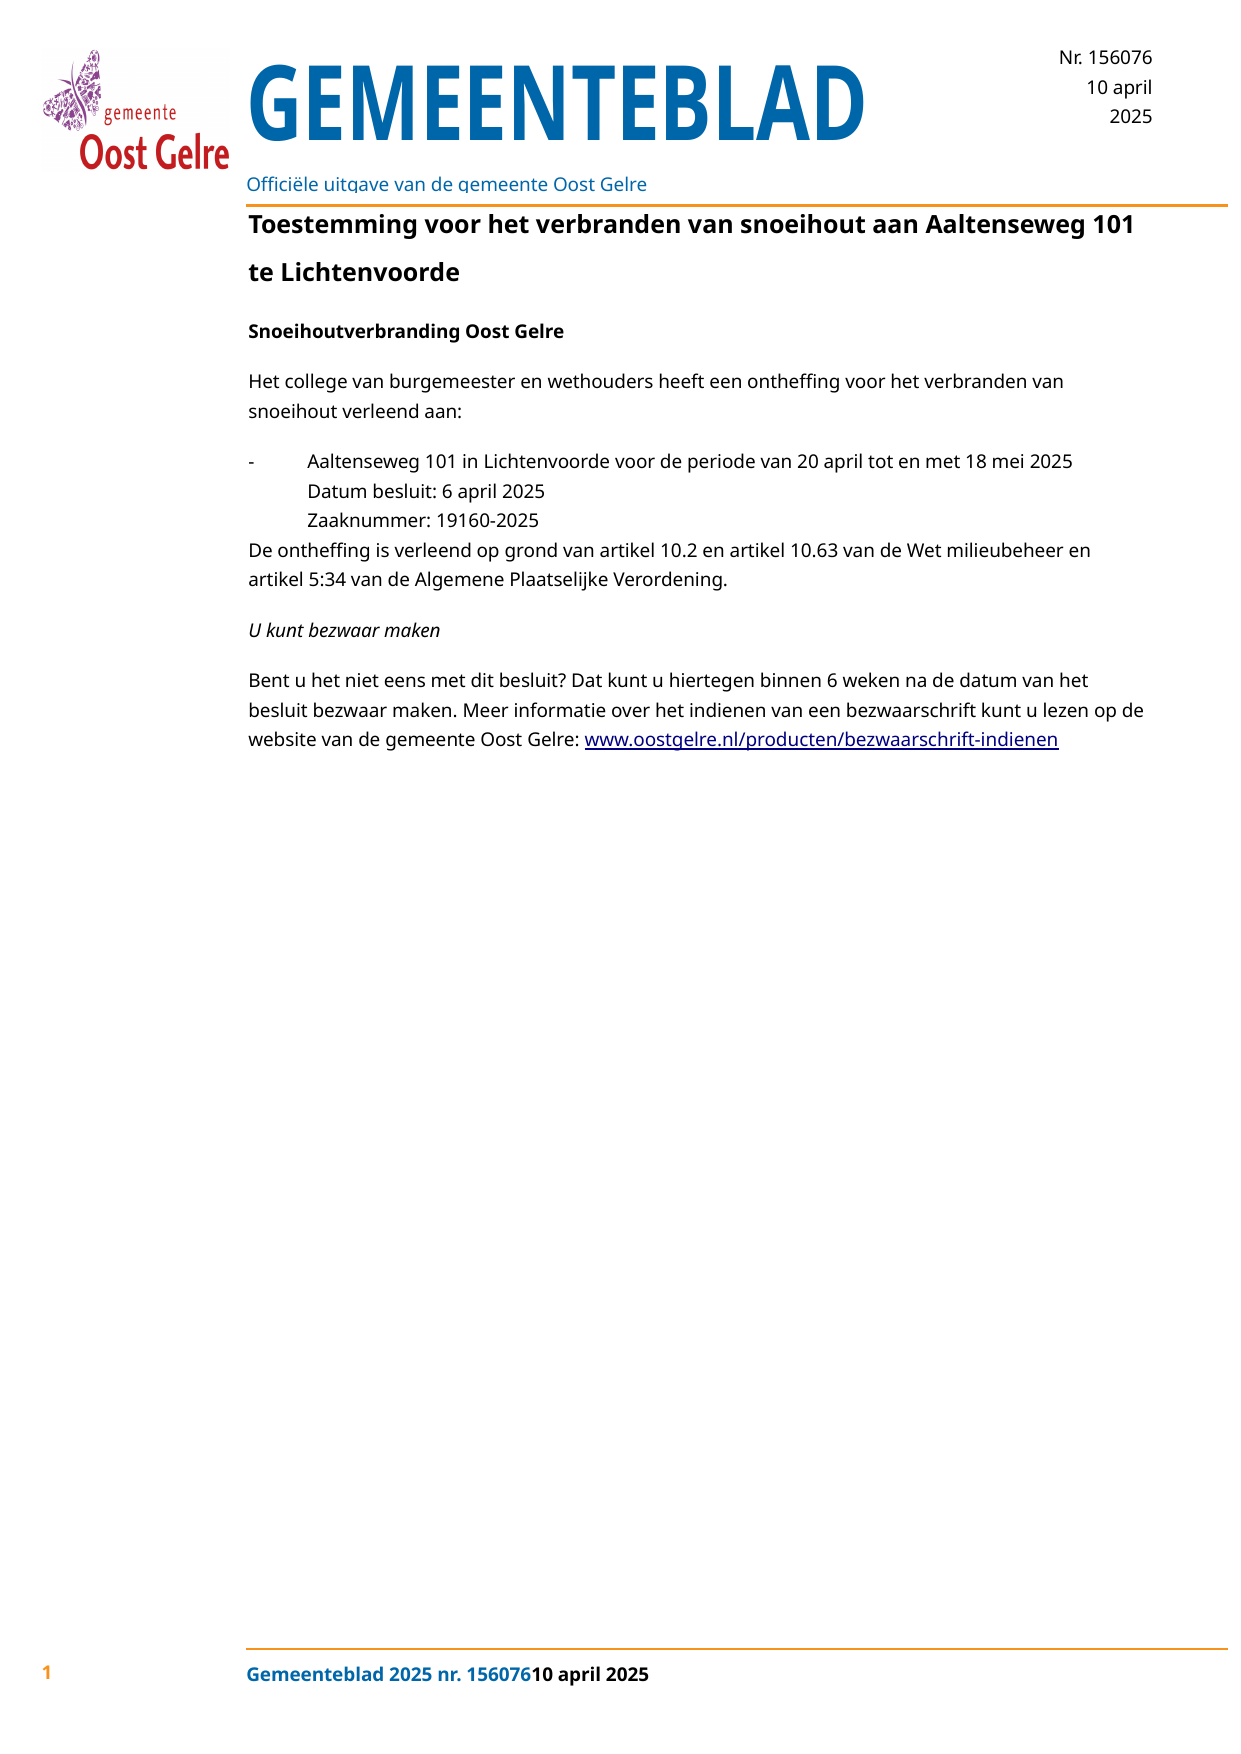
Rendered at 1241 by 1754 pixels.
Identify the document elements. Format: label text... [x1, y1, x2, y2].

text Het college van burgemeester en wethouders heeft een ontheffing voor het verbranden van snoeihout verleend aan: [248, 368, 1152, 424]
list Aaltenseweg 101 in Lichtenvoorde voor de periode van 20 april tot en met 18 mei 2025 [248, 448, 1152, 474]
list Datum besluit: 6 april 2025 [248, 478, 1152, 504]
picture [41, 47, 231, 172]
text Toestemming voor het verbranden van snoeihout aan Aaltenseweg 101 te Lichtenvoorde [248, 207, 1152, 288]
text Bent u het niet eens met dit besluit? Dat kunt u hiertegen binnen 6 weken na de datum van het besluit bezwaar maken. Meer informatie over het indienen van een bezwaarschrift kunt u lezen op de website van de gemeente Oost Gelre: www.oostgelre.nl/producten/bezwaarschrift-indienen [248, 667, 1152, 752]
list Zaaknummer: 19160-2025 [248, 507, 1152, 533]
text De ontheffing is verleend op grond van artikel 10.2 en artikel 10.63 van de Wet milieubeheer en artikel 5:34 van de Algemene Plaatselijke Verordening. [248, 537, 1152, 592]
text Snoeihoutverbranding Oost Gelre [248, 318, 1152, 344]
text U kunt bezwaar maken [248, 617, 1152, 643]
